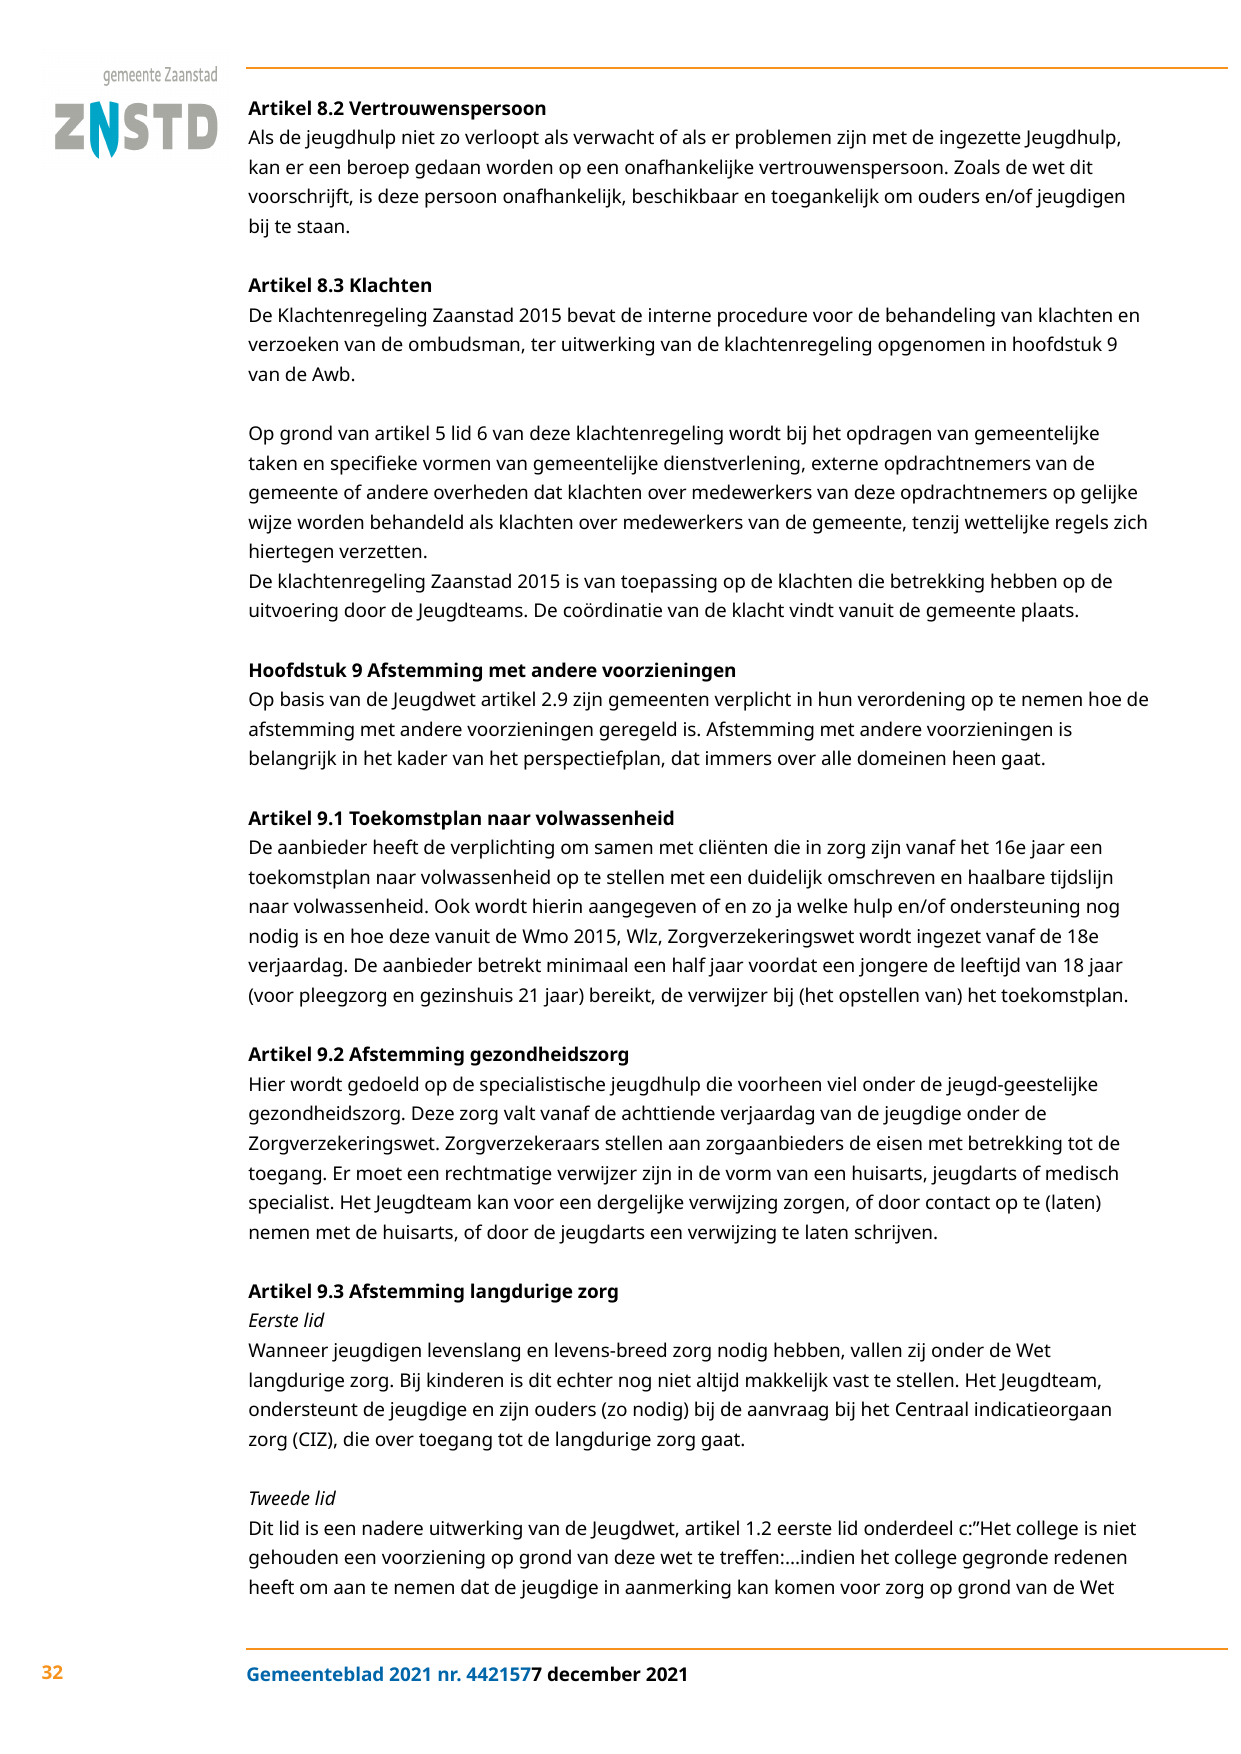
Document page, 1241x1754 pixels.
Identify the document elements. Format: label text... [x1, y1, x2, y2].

text Als de jeugdhulp niet zo verloopt als verwacht of als er problemen zijn met de ingezette Jeugdhulp, kan er een beroep gedaan worden op een onafhankelijke vertrouwenspersoon. Zoals de wet dit voorschrijft, is deze persoon onafhankelijk, beschikbaar en toegankelijk om ouders en/of jeugdigen bij te staan. [248, 124, 1152, 239]
text De aanbieder heeft de verplichting om samen met cliënten die in zorg zijn vanaf het 16e jaar een toekomstplan naar volwassenheid op te stellen met een duidelijk omschreven en haalbare tijdslijn naar volwassenheid. Ook wordt hierin aangegeven of en zo ja welke hulp en/of ondersteuning nog nodig is en hoe deze vanuit de Wmo 2015, Wlz, Zorgverzekeringswet wordt ingezet vanaf de 18e verjaardag. De aanbieder betrekt minimaal een half jaar voordat een jongere de leeftijd van 18 jaar (voor pleegzorg en gezinshuis 21 jaar) bereikt, de verwijzer bij (het opstellen van) het toekomstplan. [248, 834, 1152, 1008]
text Op basis van de Jeugdwet artikel 2.9 zijn gemeenten verplicht in hun verordening op te nemen hoe de afstemming met andere voorzieningen geregeld is. Afstemming met andere voorzieningen is belangrijk in het kader van het perspectiefplan, dat immers over alle domeinen heen gaat. [248, 686, 1152, 771]
text Artikel 9.2 Afstemming gezondheidszorg [248, 1041, 1152, 1067]
text Dit lid is een nadere uitwerking van de Jeugdwet, artikel 1.2 eerste lid onderdeel c:”Het college is niet gehouden een voorziening op grond van deze wet te treffen:...indien het college gegronde redenen heeft om aan te nemen dat de jeugdige in aanmerking kan komen voor zorg op grond van de Wet [248, 1515, 1152, 1600]
text De klachtenregeling Zaanstad 2015 is van toepassing op de klachten die betrekking hebben op de uitvoering door de Jeugdteams. De coördinatie van de klacht vindt vanuit de gemeente plaats. [248, 568, 1152, 623]
text Eerste lid [248, 1308, 1152, 1333]
text Artikel 8.3 Klachten [248, 272, 1152, 298]
text De Klachtenregeling Zaanstad 2015 bevat de interne procedure voor de behandeling van klachten en verzoeken van de ombudsman, ter uitwerking van de klachtenregeling opgenomen in hoofdstuk 9 van de Awb. [248, 302, 1152, 387]
text Artikel 9.3 Afstemming langdurige zorg [248, 1278, 1152, 1304]
text Artikel 9.1 Toekomstplan naar volwassenheid [248, 805, 1152, 831]
text Op grond van artikel 5 lid 6 van deze klachtenregeling wordt bij het opdragen van gemeentelijke taken en specifieke vormen van gemeentelijke dienstverlening, externe opdrachtnemers van de gemeente of andere overheden dat klachten over medewerkers van deze opdrachtnemers op gelijke wijze worden behandeld als klachten over medewerkers van de gemeente, tenzij wettelijke regels zich hiertegen verzetten. [248, 420, 1152, 564]
text Tweede lid [248, 1485, 1152, 1511]
text Wanneer jeugdigen levenslang en levens-breed zorg nodig hebben, vallen zij onder de Wet langdurige zorg. Bij kinderen is dit echter nog niet altijd makkelijk vast te stellen. Het Jeugdteam, ondersteunt de jeugdige en zijn ouders (zo nodig) bij de aanvraag bij het Centraal indicatieorgaan zorg (CIZ), die over toegang tot de langdurige zorg gaat. [248, 1337, 1152, 1452]
text Artikel 8.2 Vertrouwenspersoon [248, 95, 1152, 121]
picture [41, 47, 231, 172]
text Hier wordt gedoeld op de specialistische jeugdhulp die voorheen viel onder de jeugd-geestelijke gezondheidszorg. Deze zorg valt vanaf de achttiende verjaardag van de jeugdige onder de Zorgverzekeringswet. Zorgverzekeraars stellen aan zorgaanbieders de eisen met betrekking tot de toegang. Er moet een rechtmatige verwijzer zijn in de vorm van een huisarts, jeugdarts of medisch specialist. Het Jeugdteam kan voor een dergelijke verwijzing zorgen, of door contact op te (laten) nemen met de huisarts, of door de jeugdarts een verwijzing te laten schrijven. [248, 1071, 1152, 1245]
text Hoofdstuk 9 Afstemming met andere voorzieningen [248, 657, 1152, 683]
